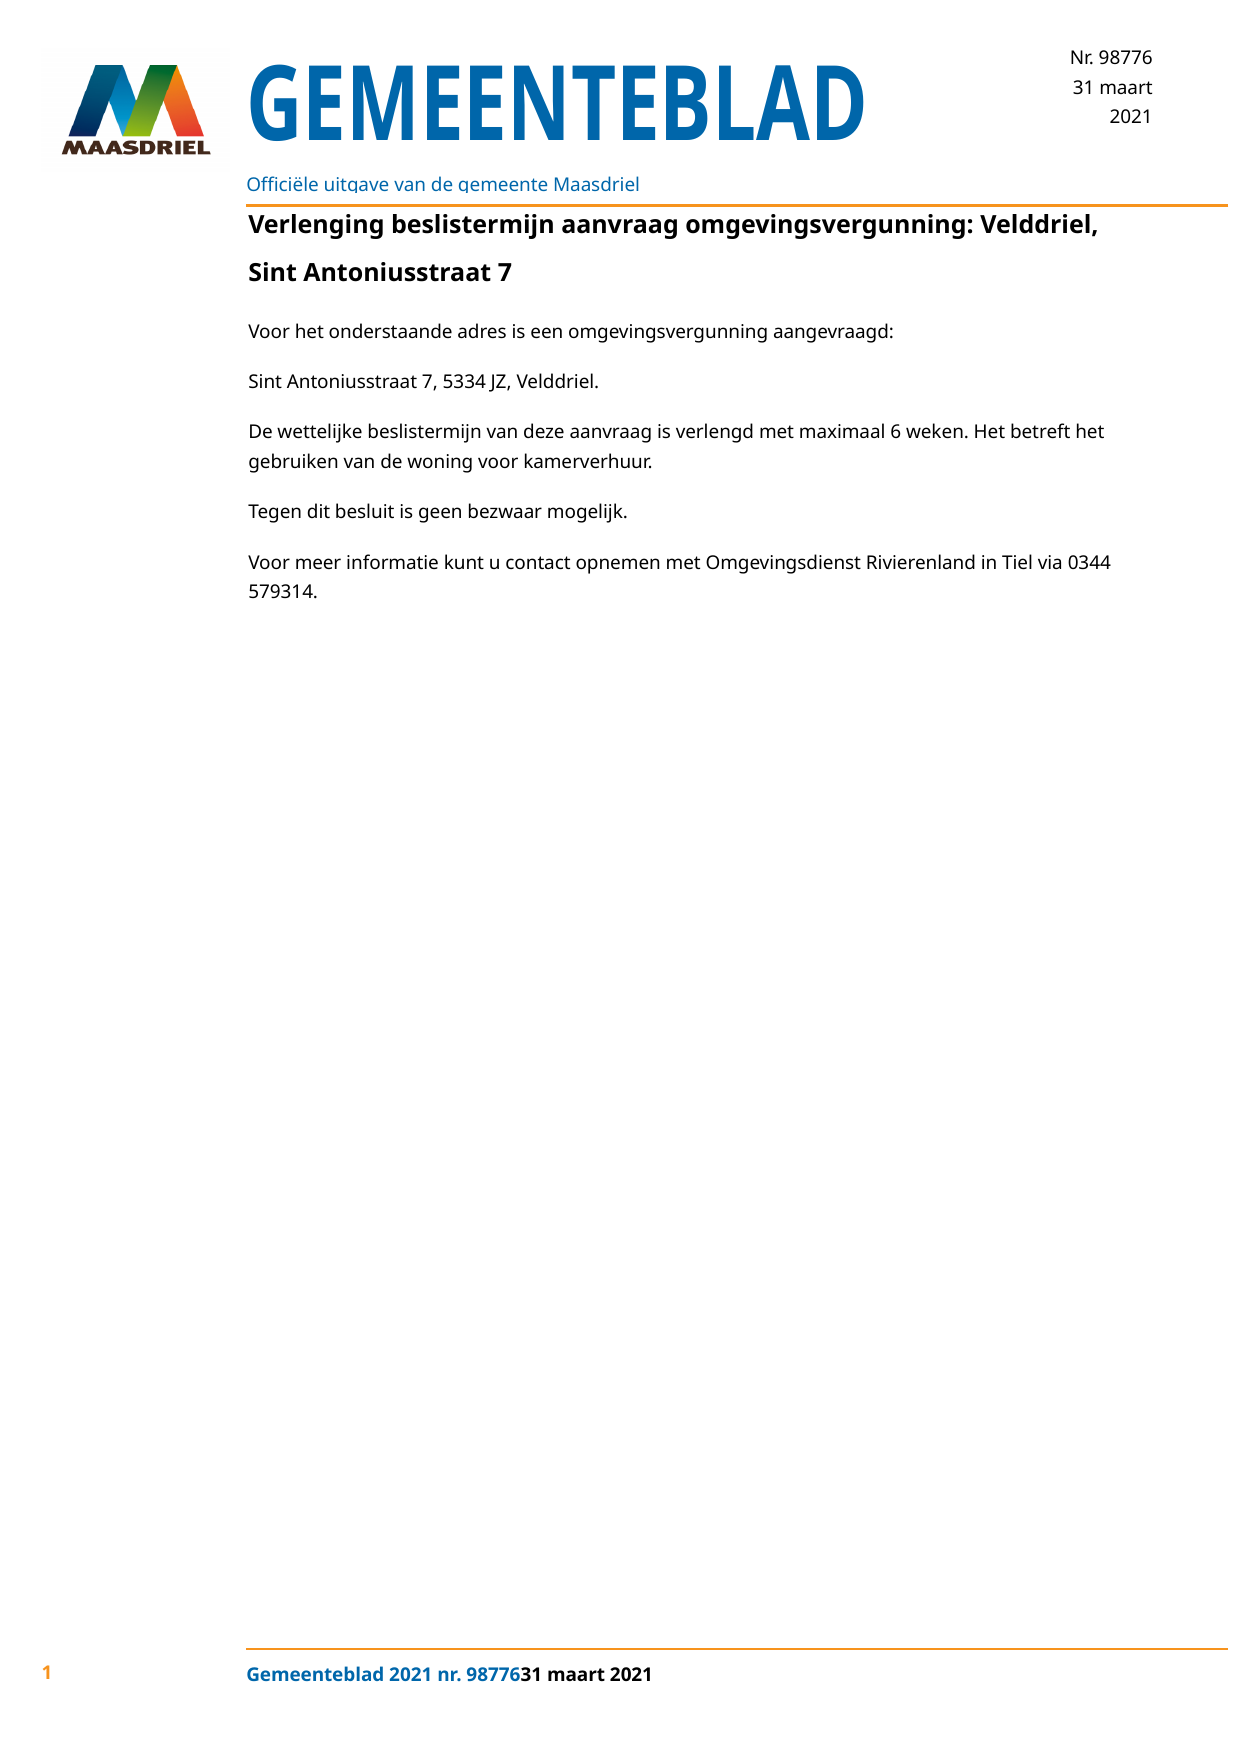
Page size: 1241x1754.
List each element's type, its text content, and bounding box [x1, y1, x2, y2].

text Verlenging beslistermijn aanvraag omgevingsvergunning: Velddriel, Sint Antoniusstraat 7 [248, 207, 1152, 288]
picture [41, 47, 231, 172]
text Tegen dit besluit is geen bezwaar mogelijk. [248, 499, 1152, 524]
text Sint Antoniusstraat 7, 5334 JZ, Velddriel. [248, 368, 1152, 394]
text Voor het onderstaande adres is een omgevingsvergunning aangevraagd: [248, 318, 1152, 344]
text De wettelijke beslistermijn van deze aanvraag is verlengd met maximaal 6 weken. Het betreft het gebruiken van de woning voor kamerverhuur. [248, 419, 1152, 474]
text Voor meer informatie kunt u contact opnemen met Omgevingsdienst Rivierenland in Tiel via 0344 579314. [248, 549, 1152, 604]
